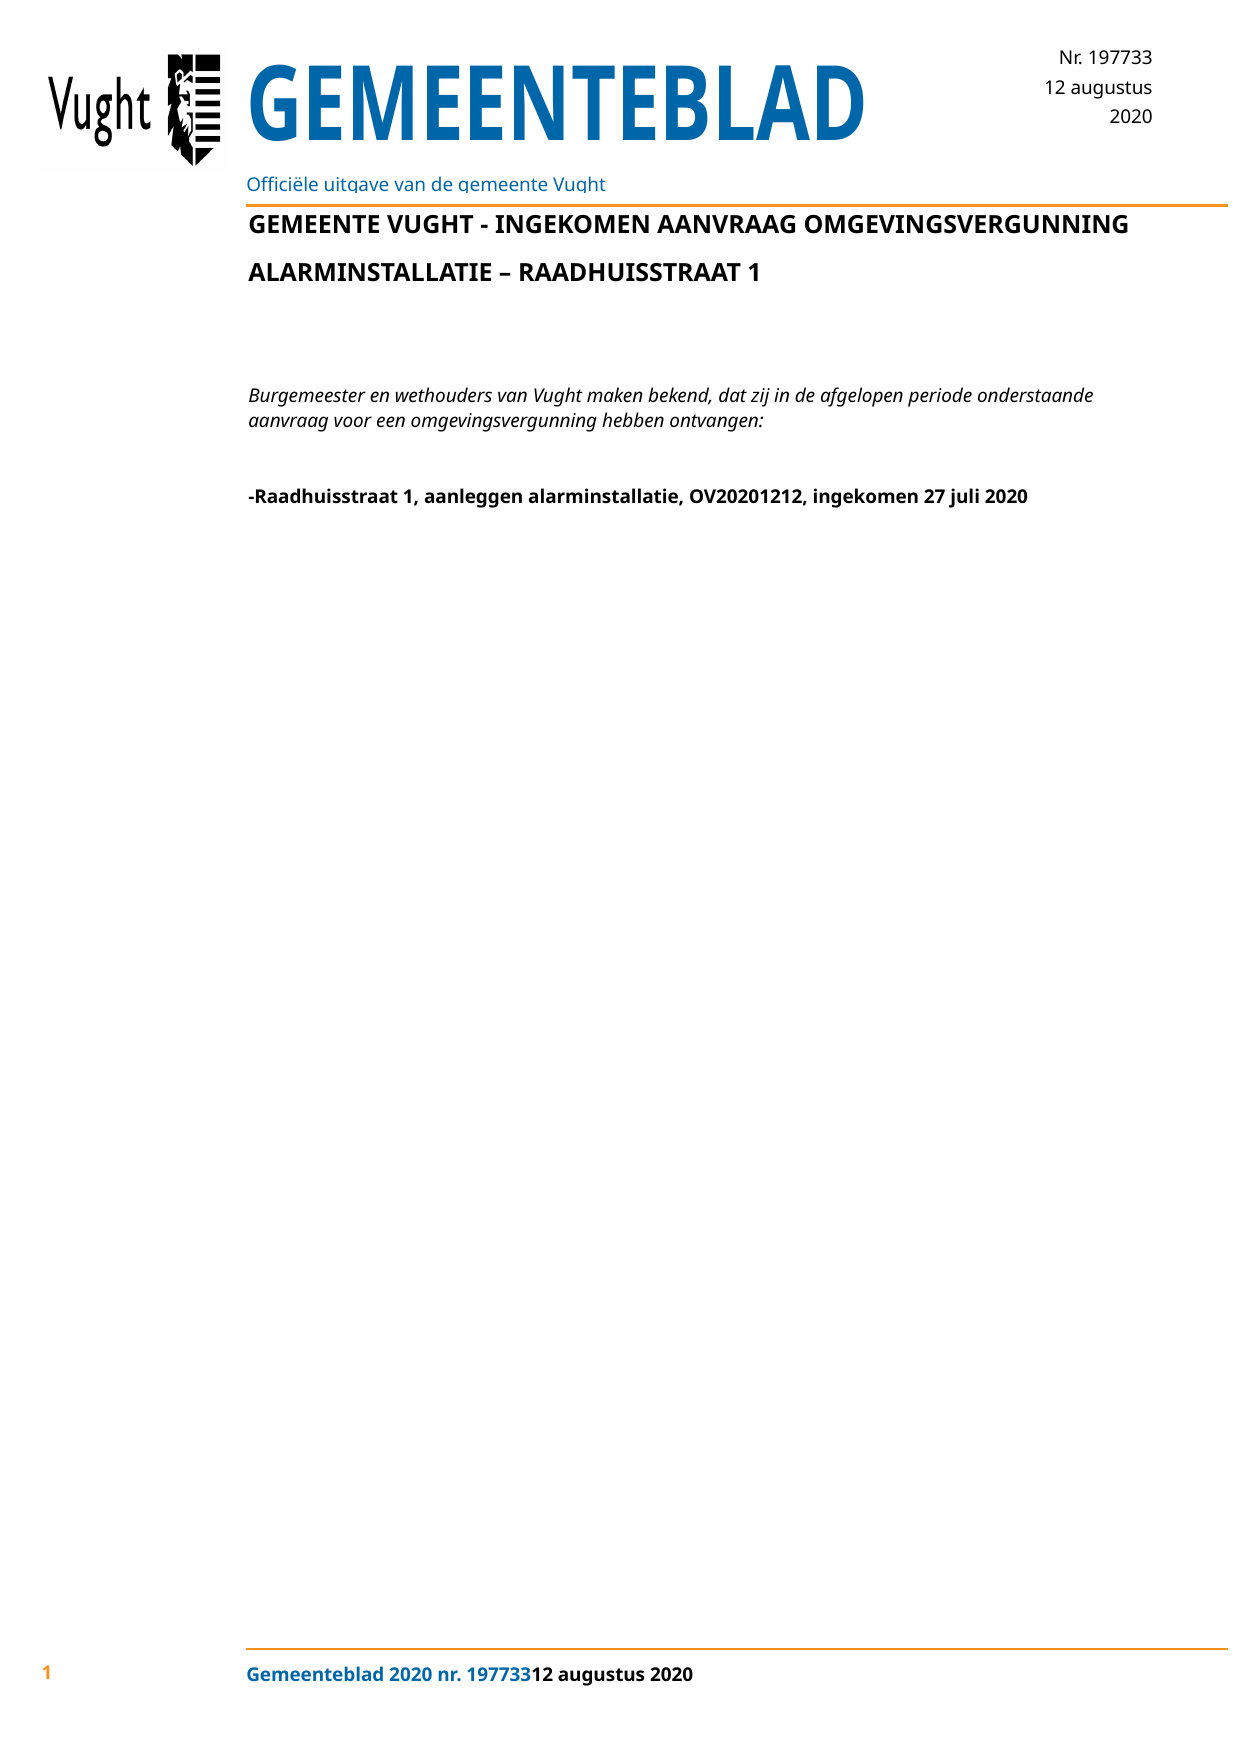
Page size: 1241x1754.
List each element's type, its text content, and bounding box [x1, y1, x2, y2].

text Burgemeester en wethouders van Vught maken bekend, dat zij in de afgelopen periode onderstaande aanvraag voor een omgevingsvergunning hebben ontvangen: [248, 382, 1152, 433]
picture [41, 47, 231, 172]
text GEMEENTE VUGHT - INGEKOMEN AANVRAAG OMGEVINGSVERGUNNING ALARMINSTALLATIE – RAADHUISSTRAAT 1 [248, 207, 1152, 288]
text -Raadhuisstraat 1, aanleggen alarminstallatie, OV20201212, ingekomen 27 juli 2020 [248, 484, 1152, 509]
